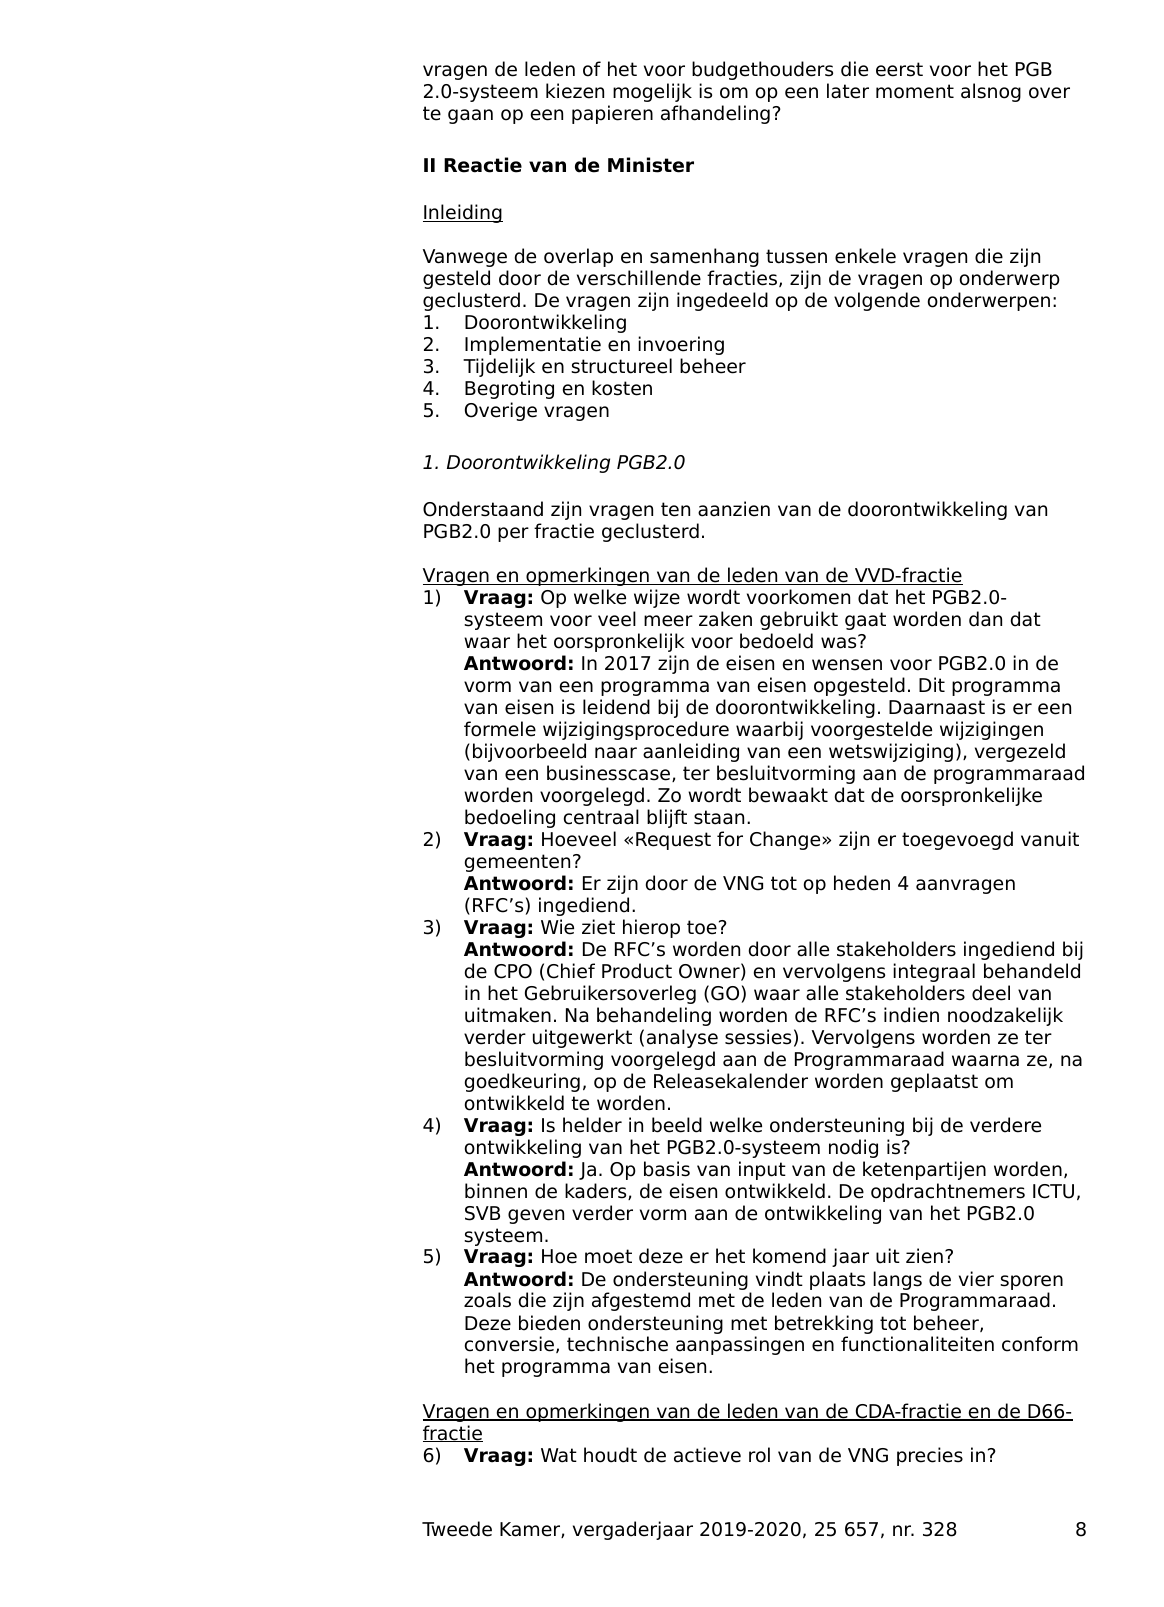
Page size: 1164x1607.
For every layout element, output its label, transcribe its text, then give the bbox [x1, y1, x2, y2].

text 3. Tijdelijk en structureel beheer [422, 356, 1087, 378]
text vragen de leden of het voor budgethouders die eerst voor het PGB 2.0-systeem kiezen mogelijk is om op een later moment alsnog over te gaan op een papieren afhandeling? [422, 59, 1087, 125]
text 4) Vraag: Is helder in beeld welke ondersteuning bij de verdere ontwikkeling van het PGB2.0-systeem nodig is? [422, 1114, 1087, 1158]
text Vanwege de overlap en samenhang tussen enkele vragen die zijn gesteld door de verschillende fracties, zijn de vragen op onderwerp geclusterd. De vragen zijn ingedeeld op de volgende onderwerpen: [422, 246, 1087, 312]
text 2) Vraag: Hoeveel «Request for Change» zijn er toegevoegd vanuit gemeenten? [422, 829, 1087, 873]
text Antwoord: De ondersteuning vindt plaats langs de vier sporen zoals die zijn afgestemd met de leden van de Programmaraad. Deze bieden ondersteuning met betrekking tot beheer, conversie, technische aanpassingen en functionaliteiten conform het programma van eisen. [464, 1268, 1087, 1378]
text 6) Vraag: Wat houdt de actieve rol van de VNG precies in? [422, 1444, 1087, 1466]
subtitle 1. Doorontwikkeling PGB2.0 [422, 452, 1087, 474]
subtitle Inleiding [422, 202, 1087, 224]
text 1. Doorontwikkeling [422, 312, 1087, 334]
subtitle Vragen en opmerkingen van de leden van de VVD-fractie [422, 565, 1087, 587]
text Onderstaand zijn vragen ten aanzien van de doorontwikkeling van PGB2.0 per fractie geclusterd. [422, 499, 1087, 543]
text 1) Vraag: Op welke wijze wordt voorkomen dat het PGB2.0-systeem voor veel meer zaken gebruikt gaat worden dan dat waar het oorspronkelijk voor bedoeld was? [422, 587, 1087, 653]
subtitle II Reactie van de Minister [422, 155, 1087, 177]
text 5) Vraag: Hoe moet deze er het komend jaar uit zien? [422, 1246, 1087, 1268]
text Antwoord: De RFC’s worden door alle stakeholders ingediend bij de CPO (Chief Product Owner) en vervolgens integraal behandeld in het Gebruikersoverleg (GO) waar alle stakeholders deel van uitmaken. Na behandeling worden de RFC’s indien noodzakelijk verder uitgewerkt (analyse sessies). Vervolgens worden ze ter besluitvorming voorgelegd aan de Programmaraad waarna ze, na goedkeuring, op de Releasekalender worden geplaatst om ontwikkeld te worden. [464, 939, 1087, 1114]
text 4. Begroting en kosten [422, 378, 1087, 400]
text 3) Vraag: Wie ziet hierop toe? [422, 917, 1087, 939]
text Antwoord: Er zijn door de VNG tot op heden 4 aanvragen (RFC’s) ingediend. [464, 873, 1087, 917]
text 5. Overige vragen [422, 400, 1087, 422]
text 2. Implementatie en invoering [422, 334, 1087, 356]
text Antwoord: In 2017 zijn de eisen en wensen voor PGB2.0 in de vorm van een programma van eisen opgesteld. Dit programma van eisen is leidend bij de doorontwikkeling. Daarnaast is er een formele wijzigingsprocedure waarbij voorgestelde wijzigingen (bijvoorbeeld naar aanleiding van een wetswijziging), vergezeld van een businesscase, ter besluitvorming aan de programmaraad worden voorgelegd. Zo wordt bewaakt dat de oorspronkelijke bedoeling centraal blijft staan. [464, 653, 1087, 829]
subtitle Vragen en opmerkingen van de leden van de CDA-fractie en de D66-fractie [422, 1401, 1087, 1444]
text Antwoord: Ja. Op basis van input van de ketenpartijen worden, binnen de kaders, de eisen ontwikkeld. De opdrachtnemers ICTU, SVB geven verder vorm aan de ontwikkeling van het PGB2.0 systeem. [464, 1158, 1087, 1246]
